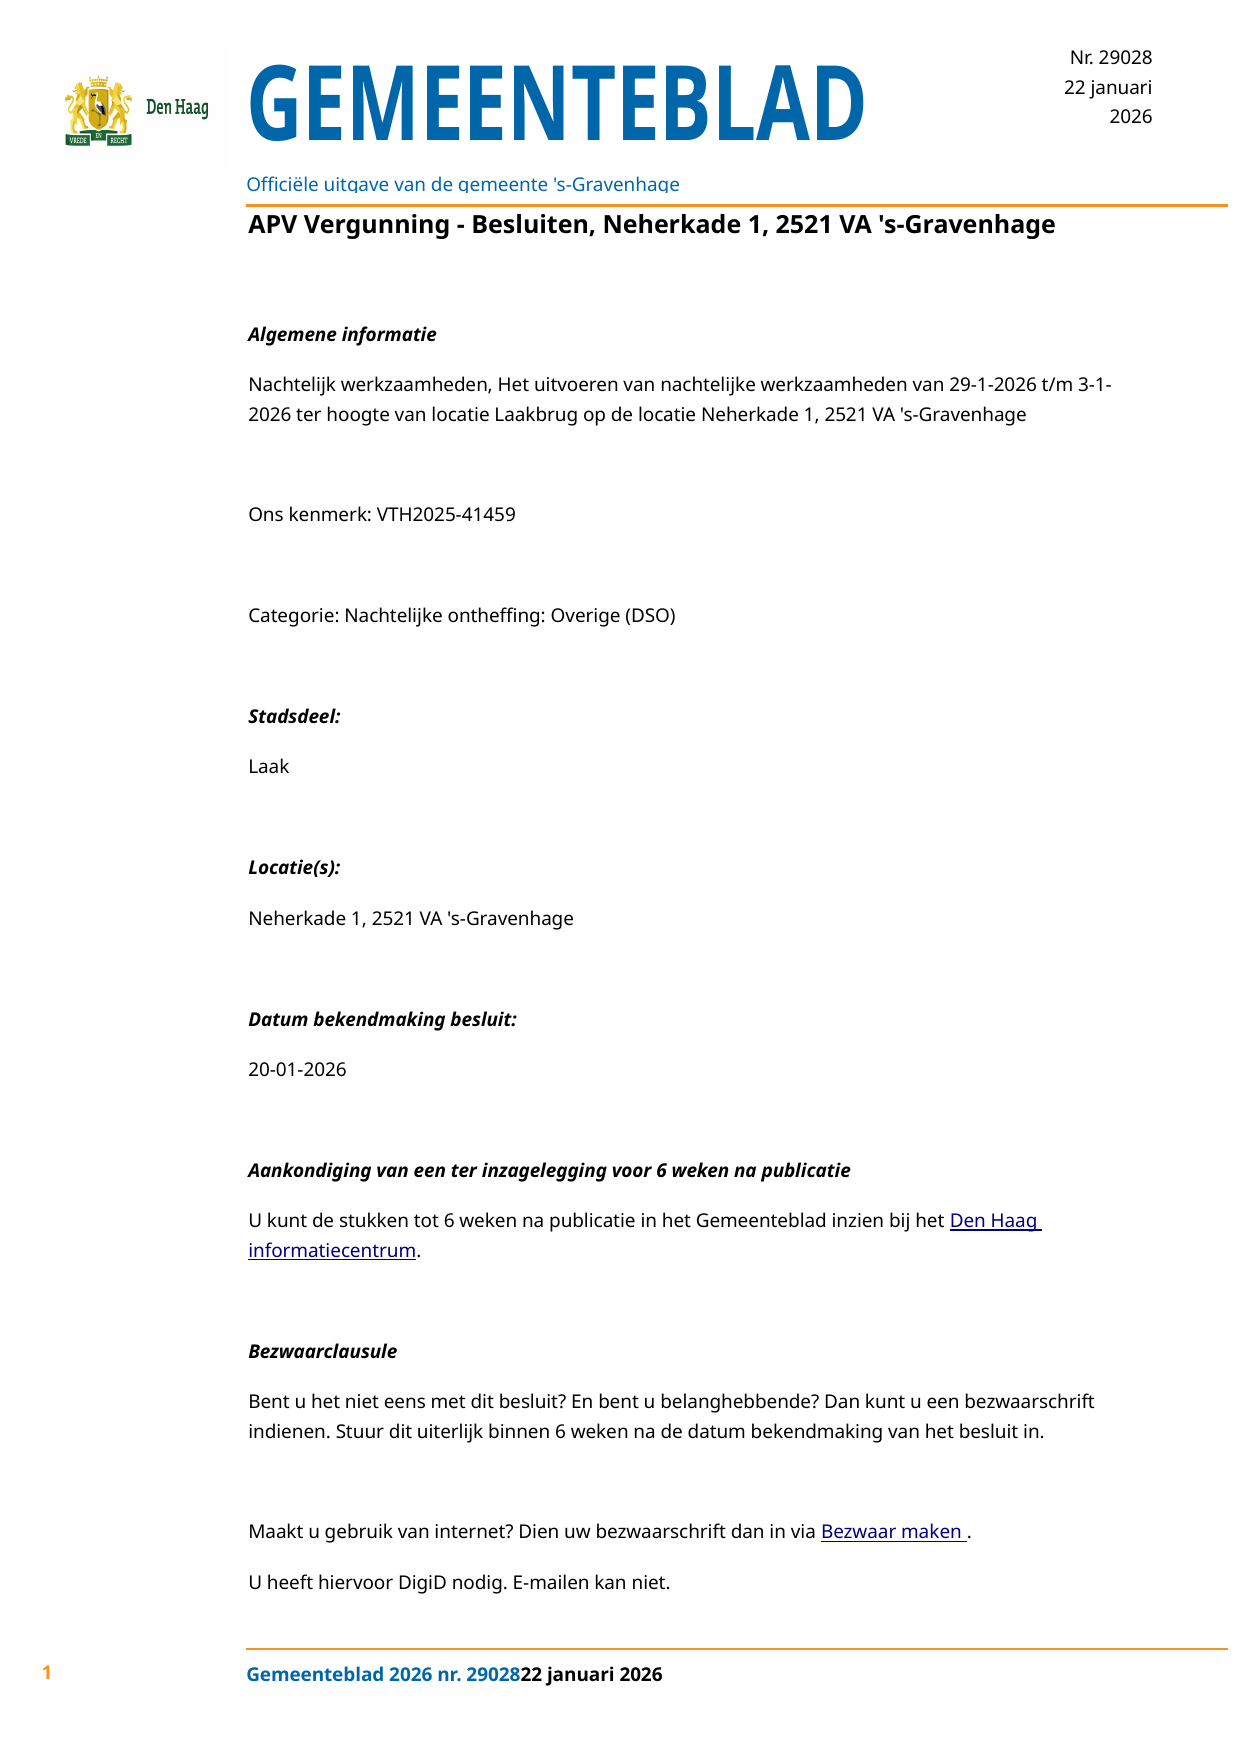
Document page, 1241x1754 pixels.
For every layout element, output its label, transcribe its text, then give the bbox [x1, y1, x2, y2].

text U kunt de stukken tot 6 weken na publicatie in het Gemeenteblad inzien bij het Den Haag informatiecentrum. [248, 1207, 1152, 1263]
text Ons kenmerk: VTH2025-41459 [248, 502, 1152, 527]
text Categorie: Nachtelijke ontheffing: Overige (DSO) [248, 602, 1152, 628]
text 20-01-2026 [248, 1056, 1152, 1082]
text Nachtelijk werkzaamheden, Het uitvoeren van nachtelijke werkzaamheden van 29-1-2026 t/m 3-1-2026 ter hoogte van locatie Laakbrug op de locatie Neherkade 1, 2521 VA 's-Gravenhage [248, 371, 1152, 426]
text Aankondiging van een ter inzagelegging voor 6 weken na publicatie [248, 1157, 1152, 1183]
picture [41, 47, 231, 172]
text Stadsdeel: [248, 703, 1152, 729]
text Locatie(s): [248, 854, 1152, 880]
text Maakt u gebruik van internet? Dien uw bezwaarschrift dan in via Bezwaar maken . [248, 1519, 1152, 1544]
text Datum bekendmaking besluit: [248, 1006, 1152, 1031]
text Algemene informatie [248, 321, 1152, 346]
text APV Vergunning - Besluiten, Neherkade 1, 2521 VA 's-Gravenhage [248, 207, 1152, 241]
text Bezwaarclausule [248, 1338, 1152, 1363]
text U heeft hiervoor DigiD nodig. E-mailen kan niet. [248, 1569, 1152, 1595]
text Neherkade 1, 2521 VA 's-Gravenhage [248, 905, 1152, 931]
text Laak [248, 754, 1152, 779]
text Bent u het niet eens met dit besluit? En bent u belanghebbende? Dan kunt u een bezwaarschrift indienen. Stuur dit uiterlijk binnen 6 weken na de datum bekendmaking van het besluit in. [248, 1388, 1152, 1443]
